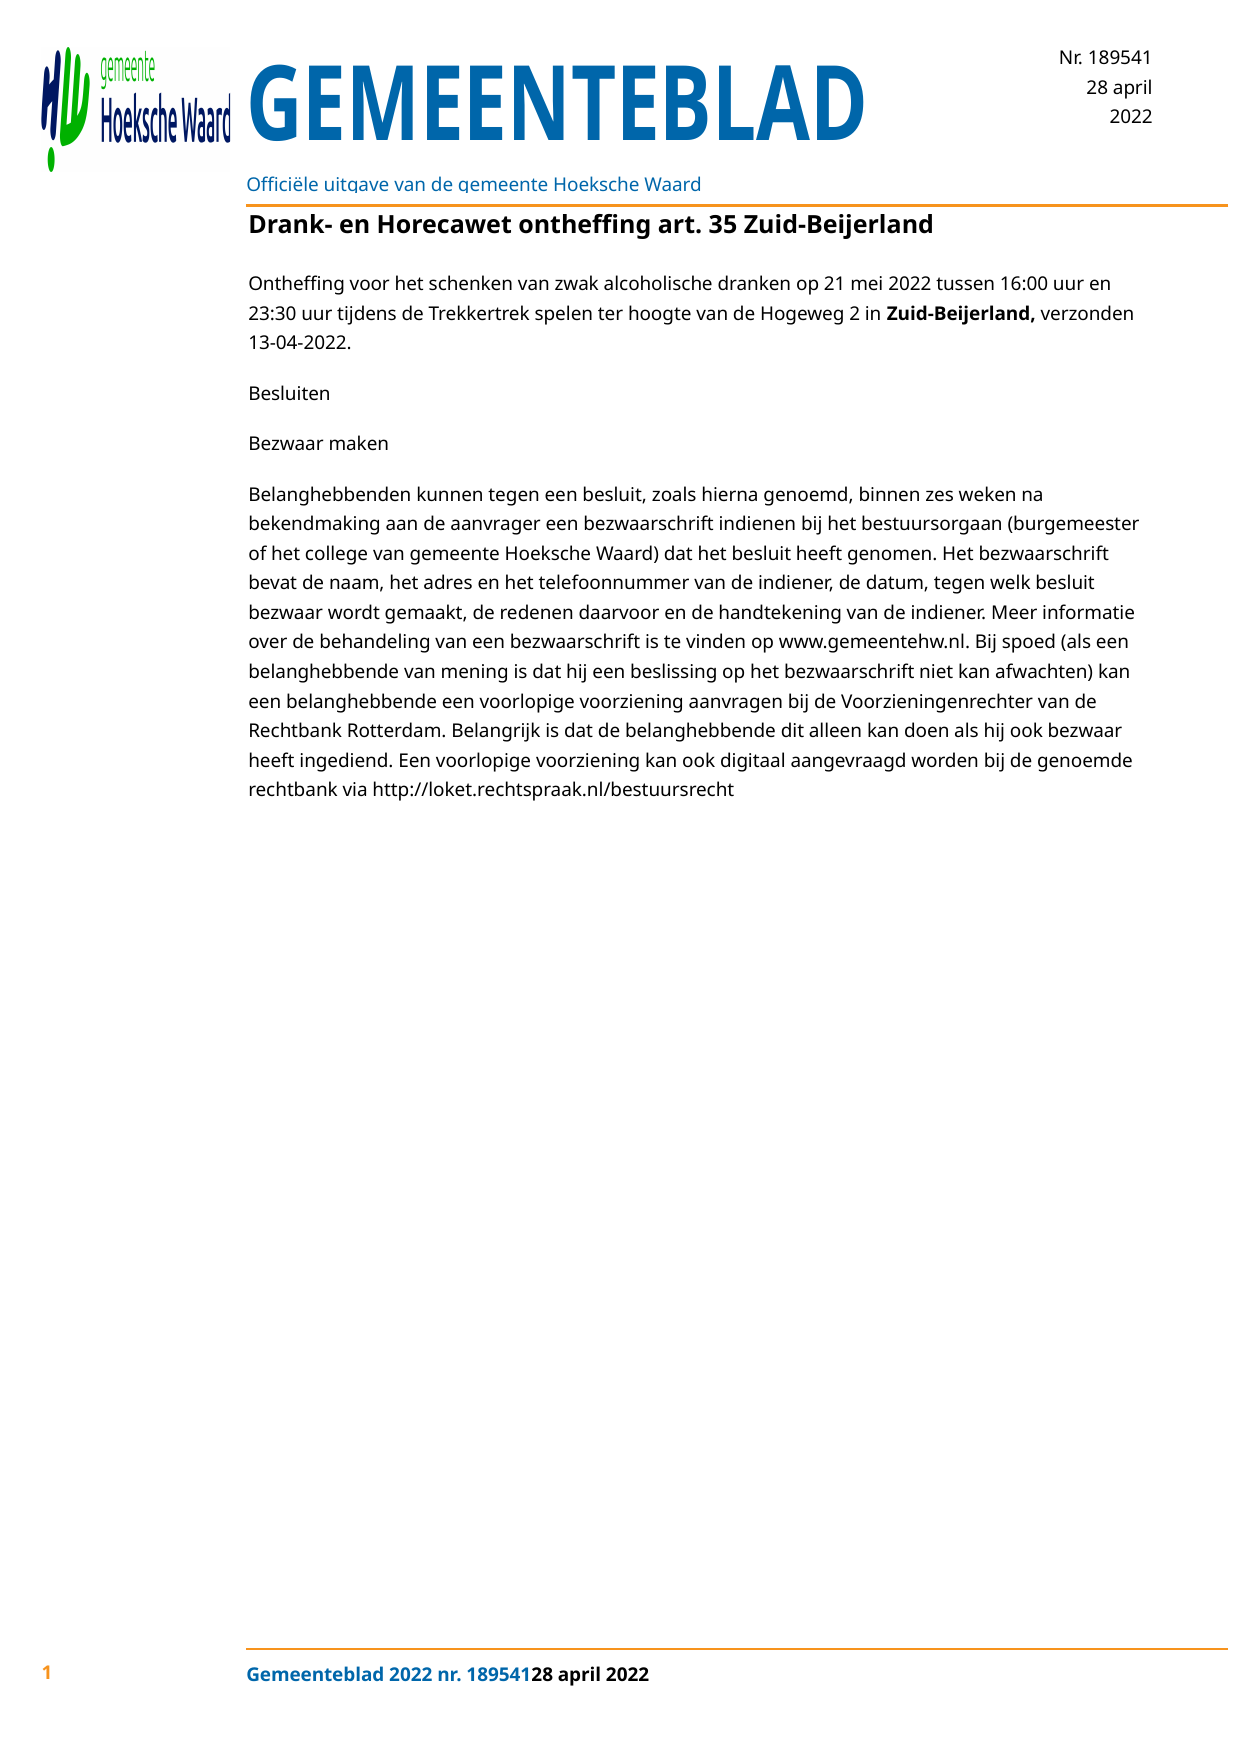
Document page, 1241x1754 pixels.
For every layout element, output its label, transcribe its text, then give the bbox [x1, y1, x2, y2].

text Ontheffing voor het schenken van zwak alcoholische dranken op 21 mei 2022 tussen 16:00 uur en 23:30 uur tijdens de Trekkertrek spelen ter hoogte van de Hogeweg 2 in Zuid-Beijerland, verzonden 13-04-2022. [248, 270, 1152, 355]
text Bezwaar maken [248, 430, 1152, 456]
text Belanghebbenden kunnen tegen een besluit, zoals hierna genoemd, binnen zes weken na bekendmaking aan de aanvrager een bezwaarschrift indienen bij het bestuursorgaan (burgemeester of het college van gemeente Hoeksche Waard) dat het besluit heeft genomen. Het bezwaarschrift bevat de naam, het adres en het telefoonnummer van de indiener, de datum, tegen welk besluit bezwaar wordt gemaakt, de redenen daarvoor en de handtekening van de indiener. Meer informatie over de behandeling van een bezwaarschrift is te vinden op www.gemeentehw.nl. Bij spoed (als een belanghebbende van mening is dat hij een beslissing op het bezwaarschrift niet kan afwachten) kan een belanghebbende een voorlopige voorziening aanvragen bij de Voorzieningenrechter van de Rechtbank Rotterdam. Belangrijk is dat de belanghebbende dit alleen kan doen als hij ook bezwaar heeft ingediend. Een voorlopige voorziening kan ook digitaal aangevraagd worden bij de genoemde rechtbank via http://loket.rechtspraak.nl/bestuursrecht [248, 481, 1152, 802]
picture [41, 47, 231, 172]
text Besluiten [248, 380, 1152, 406]
text Drank- en Horecawet ontheffing art. 35 Zuid-Beijerland [248, 207, 1152, 241]
